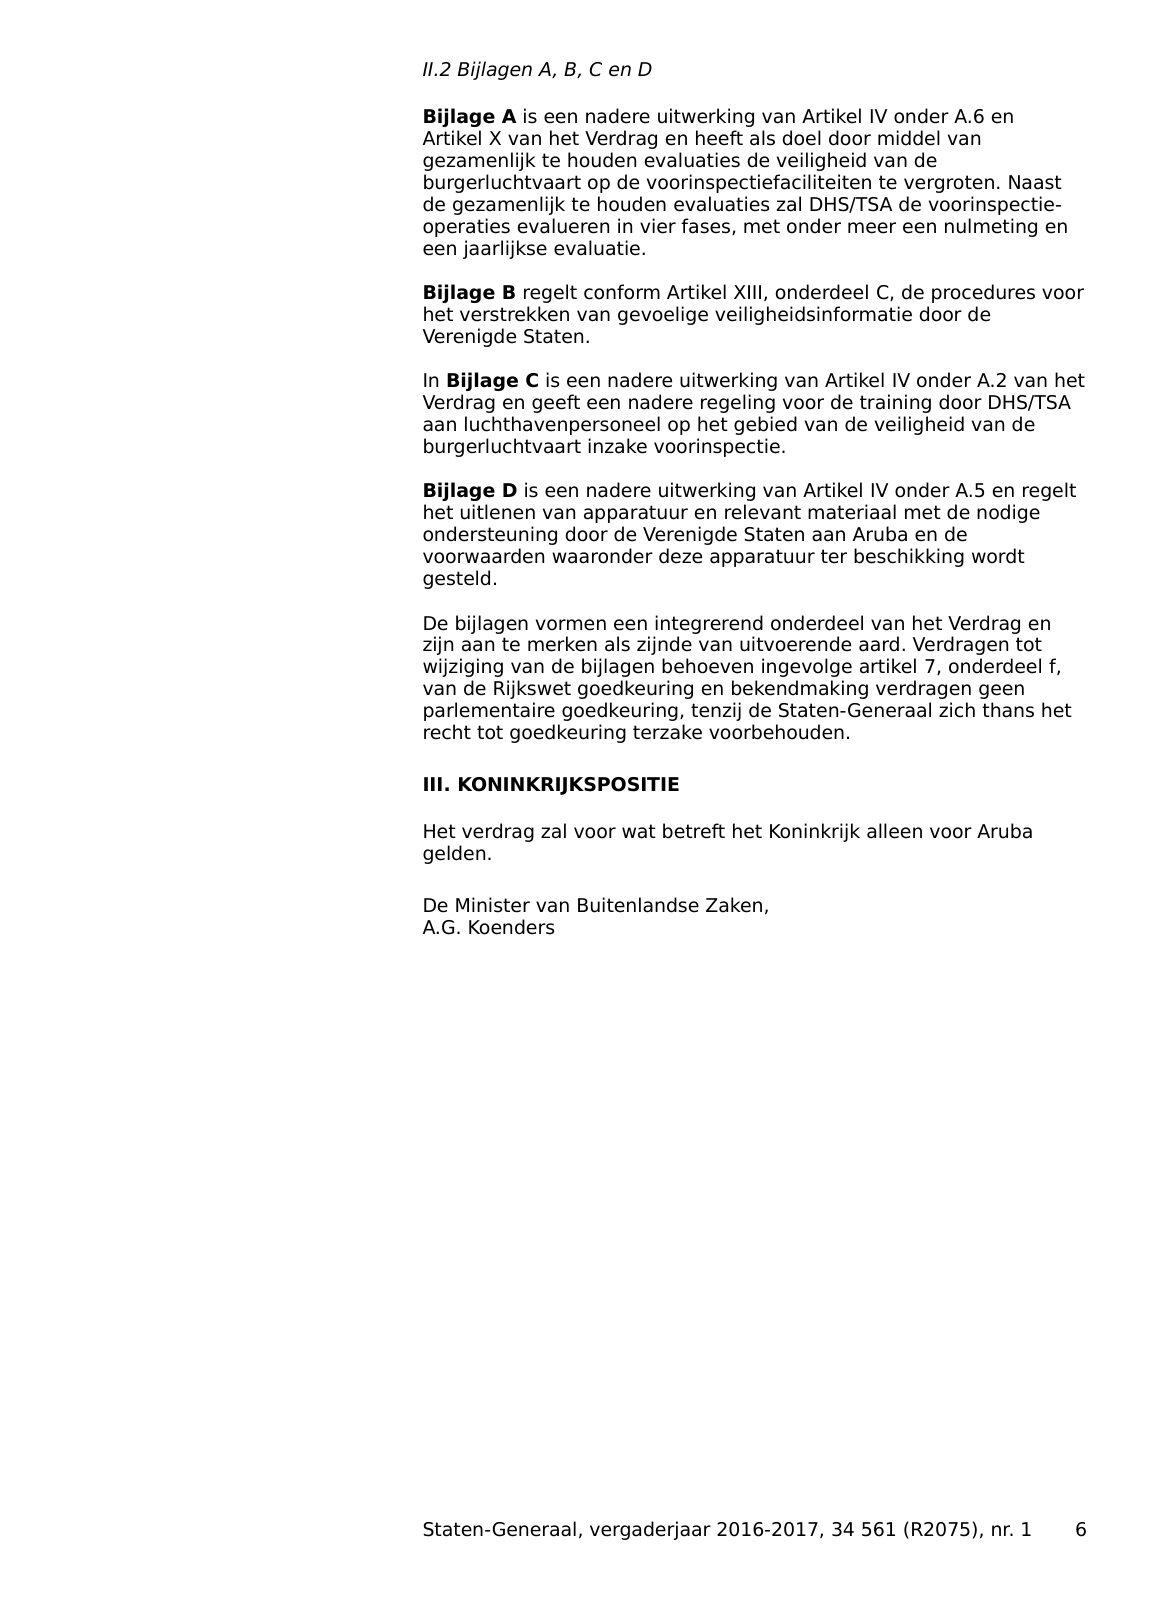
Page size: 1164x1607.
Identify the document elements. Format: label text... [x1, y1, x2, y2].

subtitle III. KONINKRIJKSPOSITIE [422, 774, 1087, 796]
text In Bijlage C is een nadere uitwerking van Artikel IV onder A.2 van het Verdrag en geeft een nadere regeling voor de training door DHS/TSA aan luchthavenpersoneel op het gebied van de veiligheid van de burgerluchtvaart inzake voorinspectie. [422, 370, 1087, 458]
subtitle II.2 Bijlagen A, B, C en D [422, 59, 1087, 81]
text De Minister van Buitenlandse Zaken, A.G. Koenders [422, 895, 1087, 939]
text Bijlage D is een nadere uitwerking van Artikel IV onder A.5 en regelt het uitlenen van apparatuur en relevant materiaal met de nodige ondersteuning door de Verenigde Staten aan Aruba en de voorwaarden waaronder deze apparatuur ter beschikking wordt gesteld. [422, 480, 1087, 590]
text Het verdrag zal voor wat betreft het Koninkrijk alleen voor Aruba gelden. [422, 821, 1087, 865]
text Bijlage A is een nadere uitwerking van Artikel IV onder A.6 en Artikel X van het Verdrag en heeft als doel door middel van gezamenlijk te houden evaluaties de veiligheid van de burgerluchtvaart op de voorinspectiefaciliteiten te vergroten. Naast de gezamenlijk te houden evaluaties zal DHS/TSA de voorinspectie-operaties evalueren in vier fases, met onder meer een nulmeting en een jaarlijkse evaluatie. [422, 106, 1087, 260]
text Bijlage B regelt conform Artikel XIII, onderdeel C, de procedures voor het verstrekken van gevoelige veiligheidsinformatie door de Verenigde Staten. [422, 282, 1087, 348]
text De bijlagen vormen een integrerend onderdeel van het Verdrag en zijn aan te merken als zijnde van uitvoerende aard. Verdragen tot wijziging van de bijlagen behoeven ingevolge artikel 7, onderdeel f, van de Rijkswet goedkeuring en bekendmaking verdragen geen parlementaire goedkeuring, tenzij de Staten-Generaal zich thans het recht tot goedkeuring terzake voorbehouden. [422, 612, 1087, 744]
